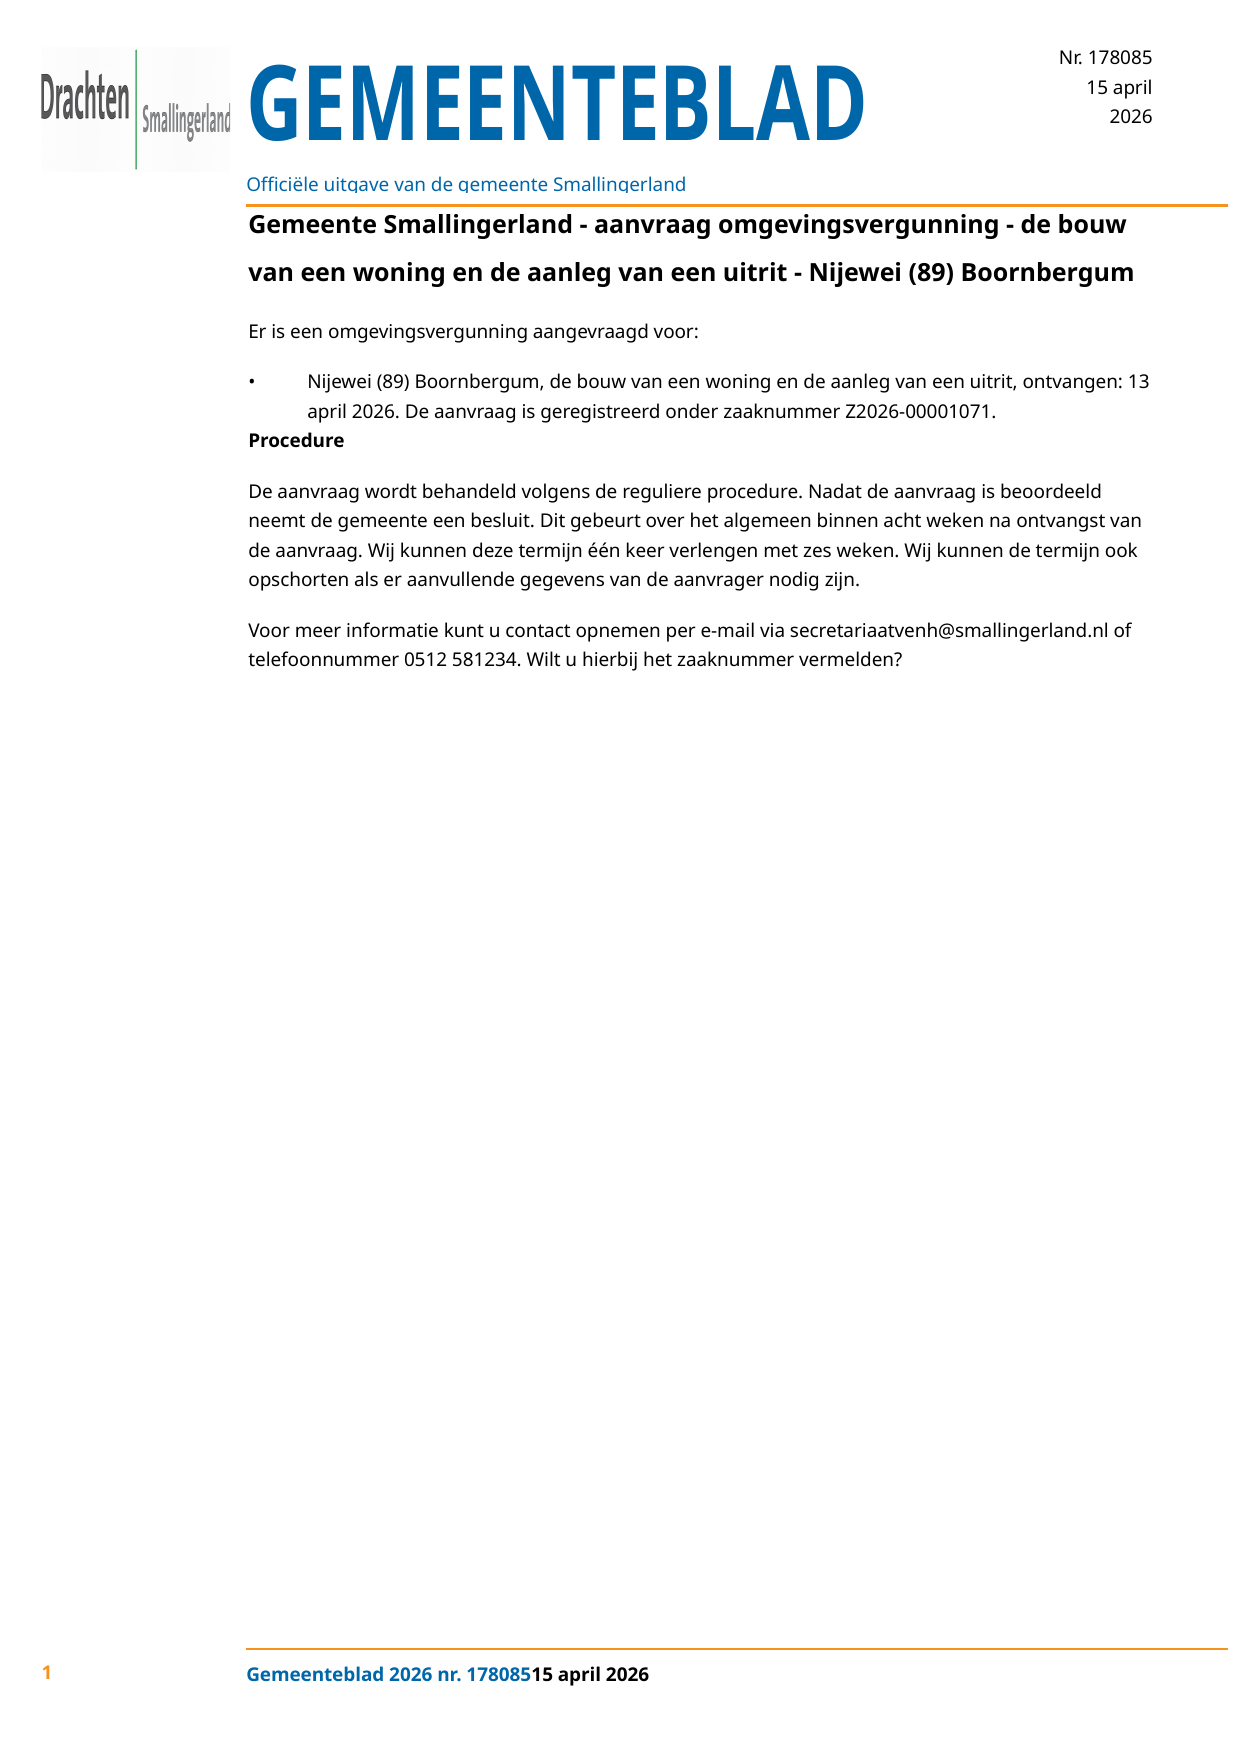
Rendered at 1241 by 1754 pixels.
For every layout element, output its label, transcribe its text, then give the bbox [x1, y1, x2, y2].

text Er is een omgevingsvergunning aangevraagd voor: [248, 318, 1152, 344]
text Voor meer informatie kunt u contact opnemen per e-mail via secretariaatvenh@smallingerland.nl of telefoonnummer 0512 581234. Wilt u hierbij het zaaknummer vermelden? [248, 617, 1152, 672]
picture [41, 47, 231, 172]
text Procedure [248, 427, 1152, 453]
text De aanvraag wordt behandeld volgens de reguliere procedure. Nadat de aanvraag is beoordeeld neemt de gemeente een besluit. Dit gebeurt over het algemeen binnen acht weken na ontvangst van de aanvraag. Wij kunnen deze termijn één keer verlengen met zes weken. Wij kunnen de termijn ook opschorten als er aanvullende gegevens van de aanvrager nodig zijn. [248, 478, 1152, 592]
text Gemeente Smallingerland - aanvraag omgevingsvergunning - de bouw van een woning en de aanleg van een uitrit - Nijewei (89) Boornbergum [248, 207, 1152, 288]
list Nijewei (89) Boornbergum, de bouw van een woning en de aanleg van een uitrit, ontvangen: 13 april 2026. De aanvraag is geregistreerd onder zaaknummer Z2026-00001071. [248, 368, 1152, 424]
